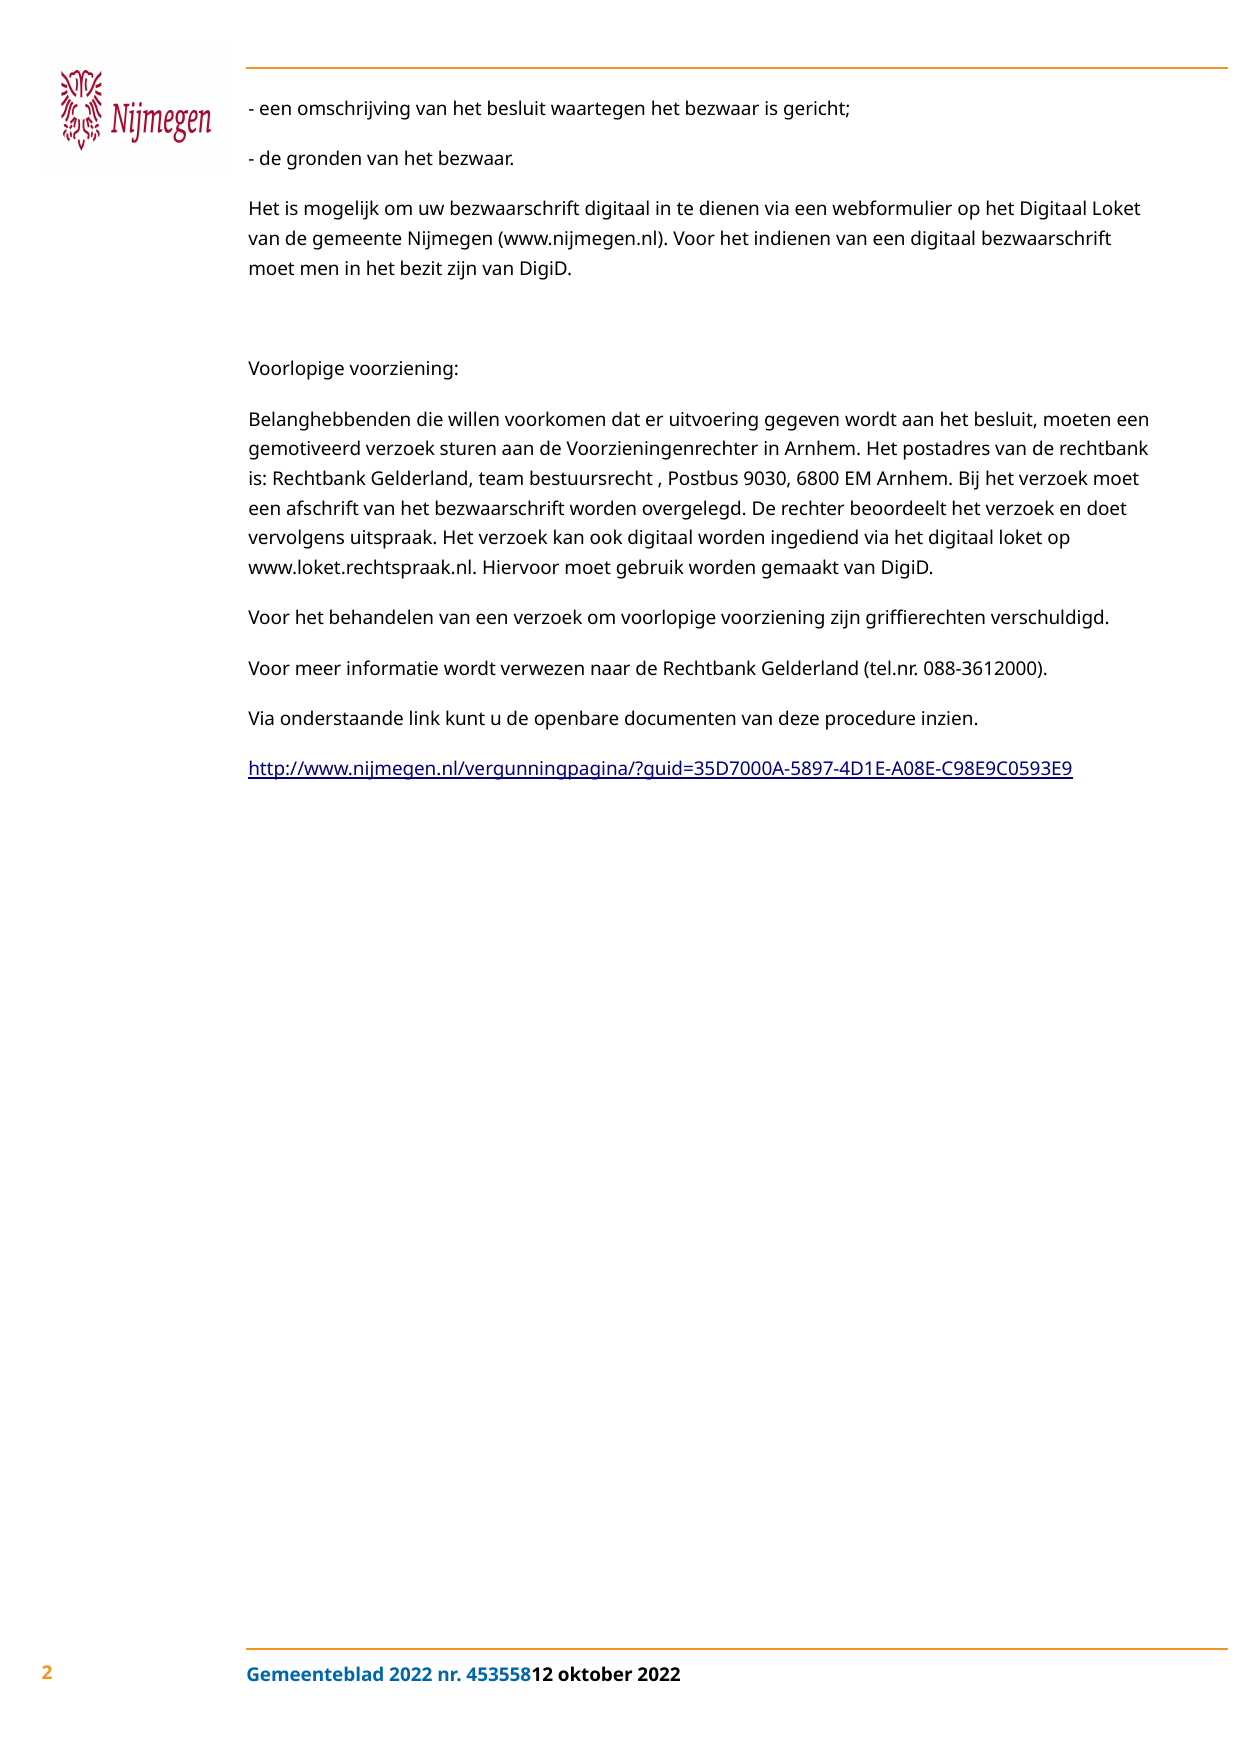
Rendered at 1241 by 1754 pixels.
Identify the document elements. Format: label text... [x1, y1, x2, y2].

text Belanghebbenden die willen voorkomen dat er uitvoering gegeven wordt aan het besluit, moeten een gemotiveerd verzoek sturen aan de Voorzieningenrechter in Arnhem. Het postadres van de rechtbank is: Rechtbank Gelderland, team bestuursrecht , Postbus 9030, 6800 EM Arnhem. Bij het verzoek moet een afschrift van het bezwaarschrift worden overgelegd. De rechter beoordeelt het verzoek en doet vervolgens uitspraak. Het verzoek kan ook digitaal worden ingediend via het digitaal loket op www.loket.rechtspraak.nl. Hiervoor moet gebruik worden gemaakt van DigiD. [248, 406, 1152, 580]
text Voor het behandelen van een verzoek om voorlopige voorziening zijn griffierechten verschuldigd. [248, 604, 1152, 630]
picture [41, 47, 231, 172]
text - de gronden van het bezwaar. [248, 145, 1152, 171]
text Via onderstaande link kunt u de openbare documenten van deze procedure inzien. [248, 705, 1152, 731]
text - een omschrijving van het besluit waartegen het bezwaar is gericht; [248, 95, 1152, 121]
text Het is mogelijk om uw bezwaarschrift digitaal in te dienen via een webformulier op het Digitaal Loket van de gemeente Nijmegen (www.nijmegen.nl). Voor het indienen van een digitaal bezwaarschrift moet men in het bezit zijn van DigiD. [248, 196, 1152, 281]
text http://www.nijmegen.nl/vergunningpagina/?guid=35D7000A-5897-4D1E-A08E-C98E9C0593E9 [248, 756, 1152, 781]
text Voorlopige voorziening: [248, 356, 1152, 381]
text Voor meer informatie wordt verwezen naar de Rechtbank Gelderland (tel.nr. 088-3612000). [248, 655, 1152, 681]
